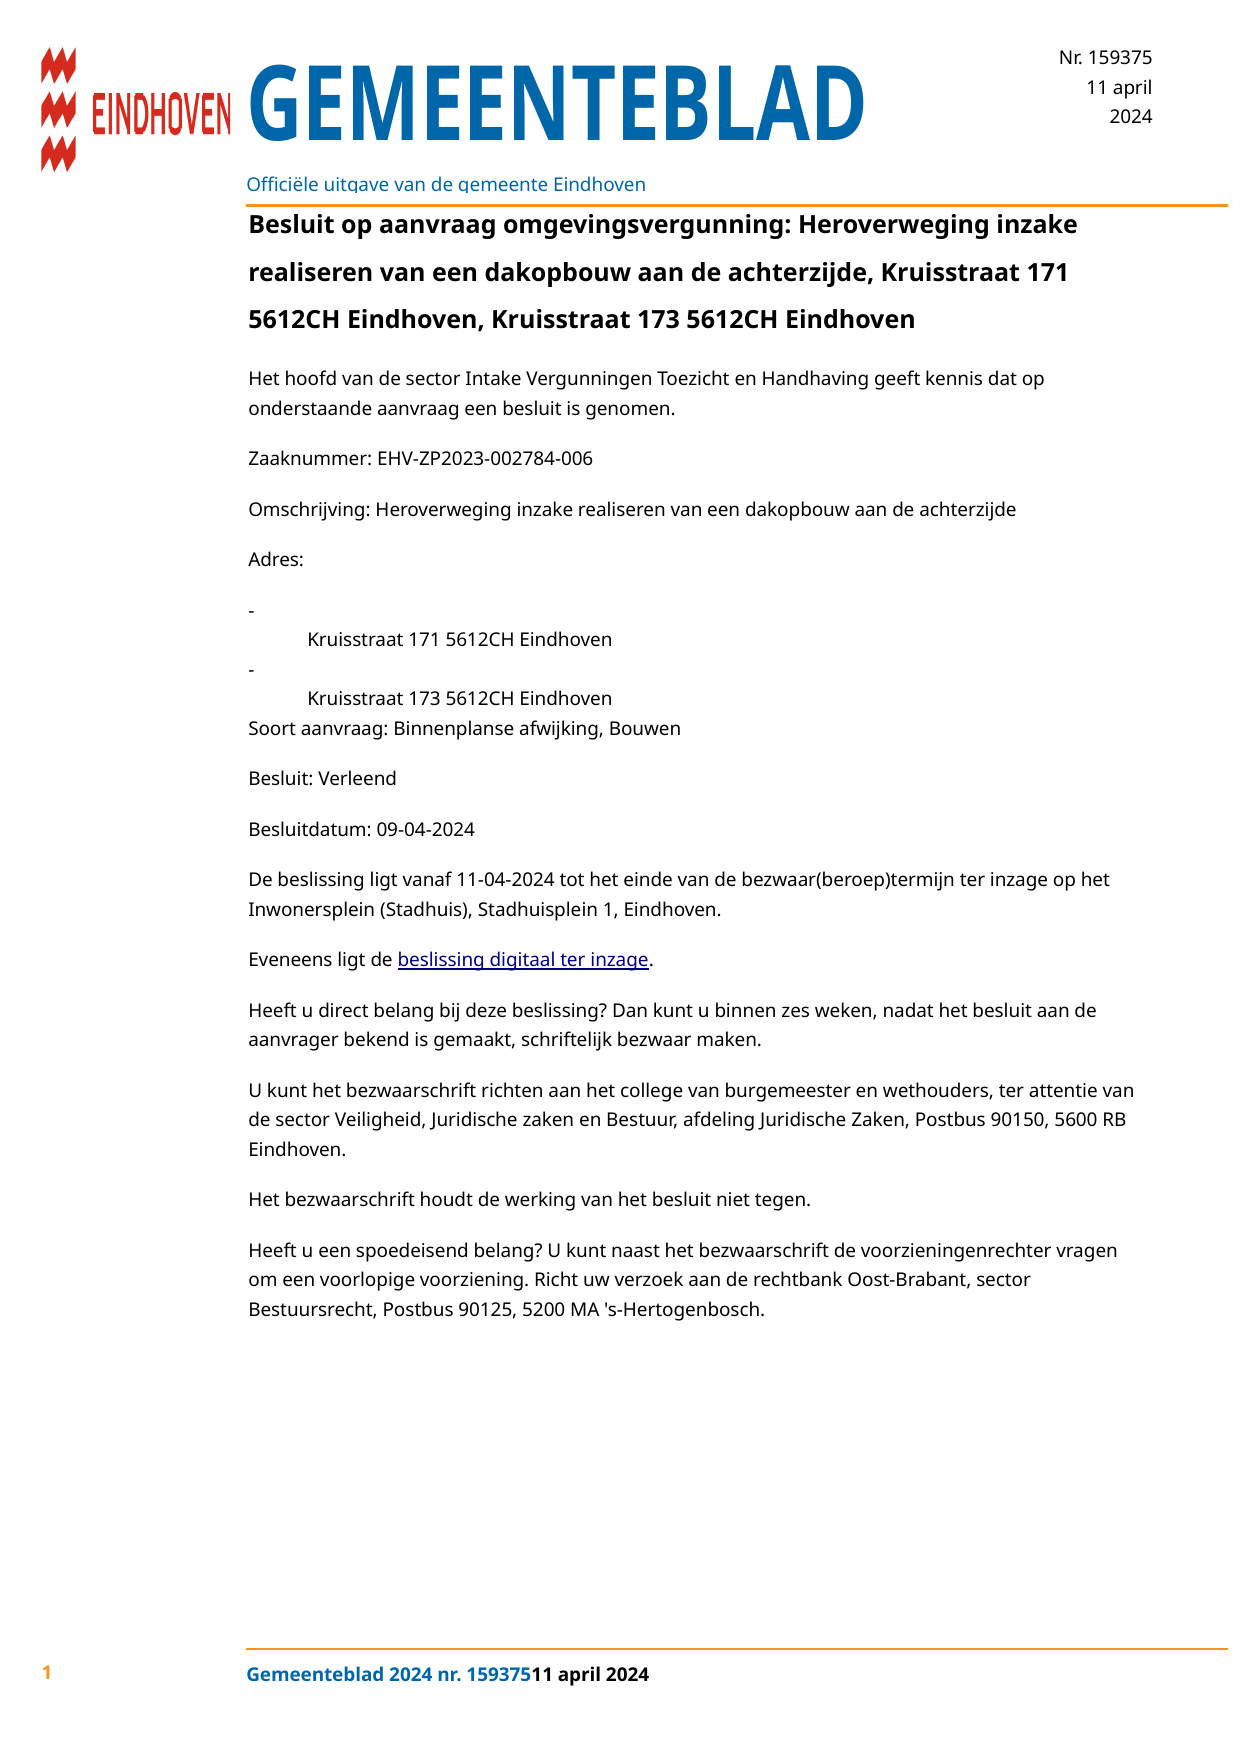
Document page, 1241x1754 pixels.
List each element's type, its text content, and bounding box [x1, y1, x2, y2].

text Het hoofd van de sector Intake Vergunningen Toezicht en Handhaving geeft kennis dat op onderstaande aanvraag een besluit is genomen. [248, 366, 1152, 421]
text Het bezwaarschrift houdt de werking van het besluit niet tegen. [248, 1186, 1152, 1212]
text Besluit op aanvraag omgevingsvergunning: Heroverweging inzake realiseren van een dakopbouw aan de achterzijde, Kruisstraat 171 5612CH Eindhoven, Kruisstraat 173 5612CH Eindhoven [248, 207, 1152, 336]
list Kruisstraat 173 5612CH Eindhoven [248, 686, 1152, 711]
text De beslissing ligt vanaf 11-04-2024 tot het einde van de bezwaar(beroep)termijn ter inzage op het Inwonersplein (Stadhuis), Stadhuisplein 1, Eindhoven. [248, 866, 1152, 922]
text Soort aanvraag: Binnenplanse afwijking, Bouwen [248, 715, 1152, 741]
text Heeft u een spoedeisend belang? U kunt naast het bezwaarschrift de voorzieningenrechter vragen om een voorlopige voorziening. Richt uw verzoek aan de rechtbank Oost-Brabant, sector Bestuursrecht, Postbus 90125, 5200 MA 's-Hertogenbosch. [248, 1237, 1152, 1322]
text Eveneens ligt de beslissing digitaal ter inzage. [248, 946, 1152, 972]
text Besluitdatum: 09-04-2024 [248, 816, 1152, 842]
text Omschrijving: Heroverweging inzake realiseren van een dakopbouw aan de achterzijde [248, 496, 1152, 522]
text U kunt het bezwaarschrift richten aan het college van burgemeester en wethouders, ter attentie van de sector Veiligheid, Juridische zaken en Bestuur, afdeling Juridische Zaken, Postbus 90150, 5600 RB Eindhoven. [248, 1077, 1152, 1162]
text Adres: [248, 546, 1152, 572]
text Besluit: Verleend [248, 766, 1152, 791]
list Kruisstraat 171 5612CH Eindhoven [248, 626, 1152, 652]
text Heeft u direct belang bij deze beslissing? Dan kunt u binnen zes weken, nadat het besluit aan de aanvrager bekend is gemaakt, schriftelijk bezwaar maken. [248, 997, 1152, 1052]
text Zaaknummer: EHV-ZP2023-002784-006 [248, 446, 1152, 471]
picture [41, 47, 231, 172]
